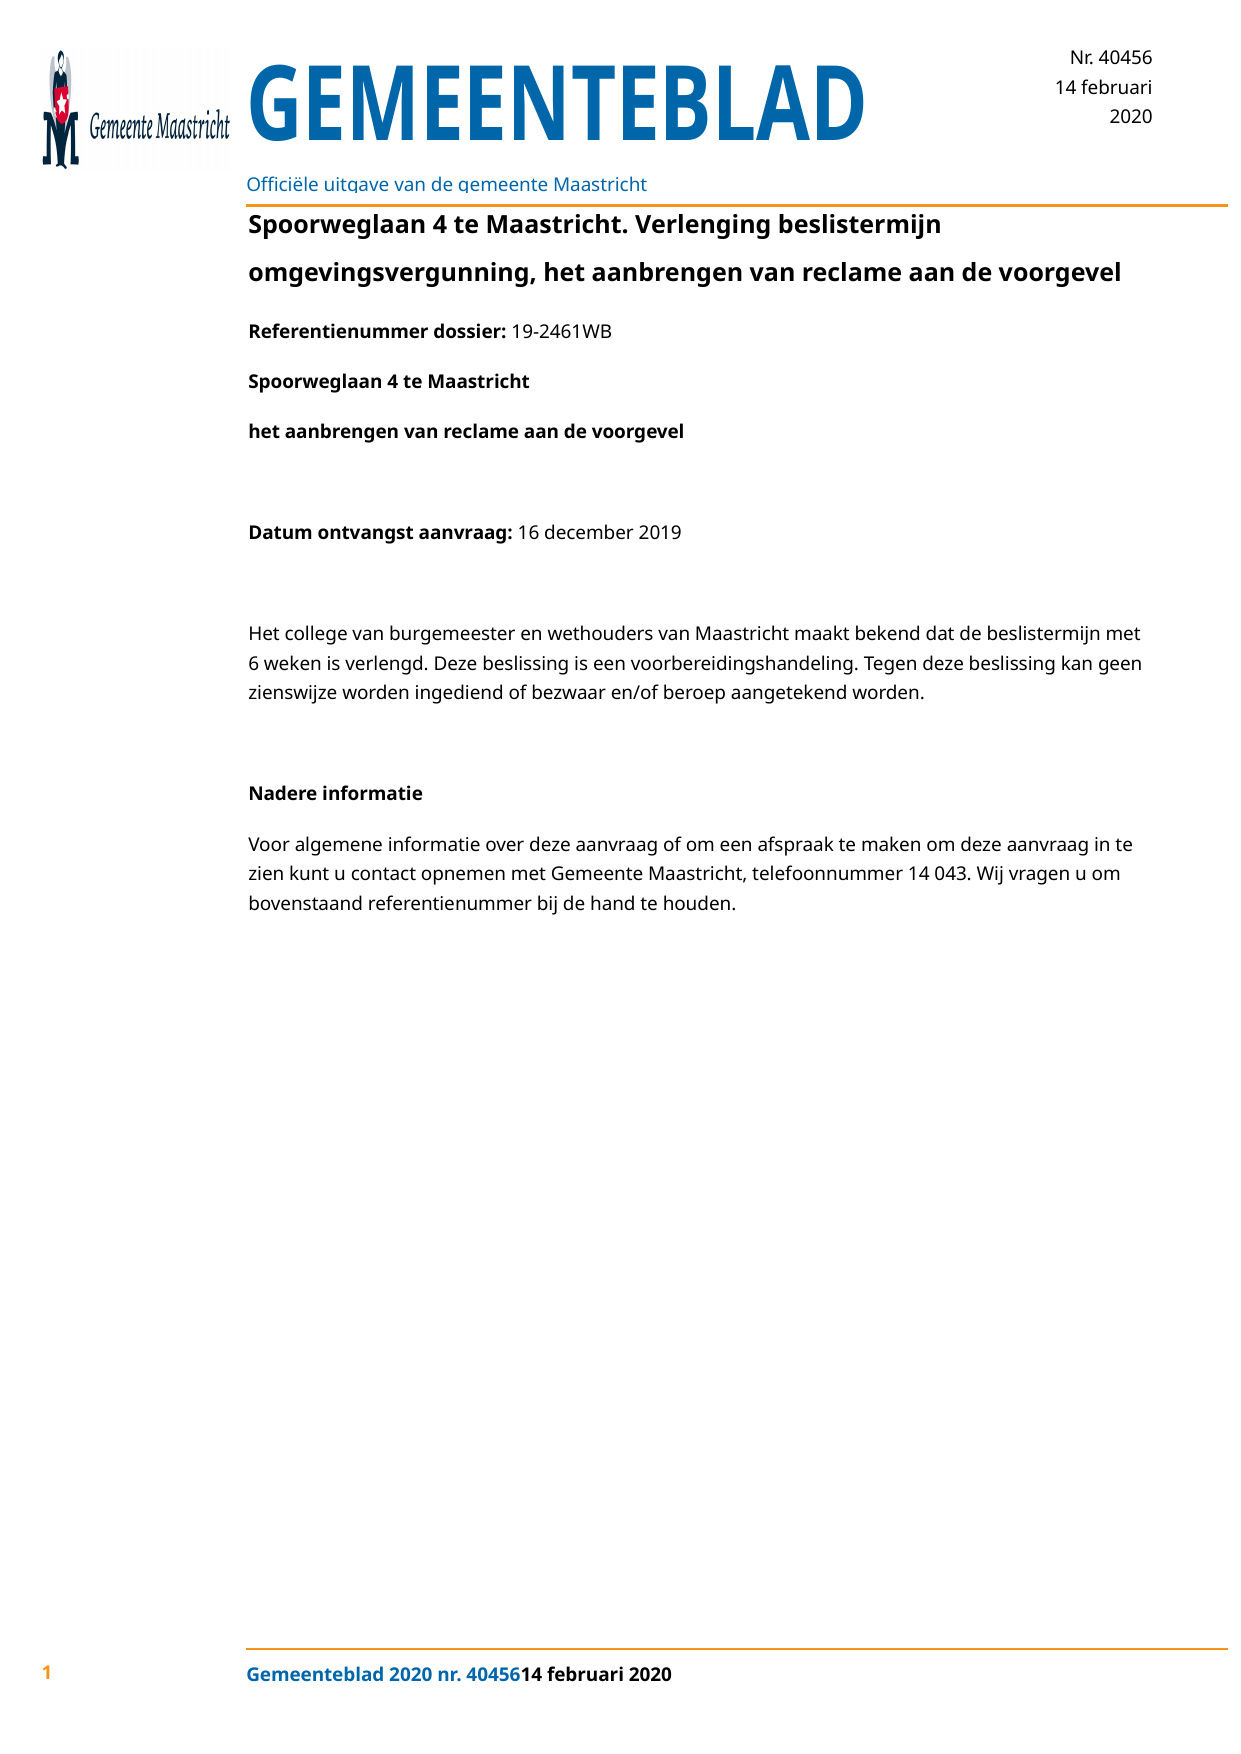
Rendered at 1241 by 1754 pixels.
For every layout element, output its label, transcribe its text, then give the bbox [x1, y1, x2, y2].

text Spoorweglaan 4 te Maastricht. Verlenging beslistermijn omgevingsvergunning, het aanbrengen van reclame aan de voorgevel [248, 207, 1152, 288]
text het aanbrengen van reclame aan de voorgevel [248, 419, 1152, 444]
text Referentienummer dossier: 19-2461WB [248, 318, 1152, 344]
text Voor algemene informatie over deze aanvraag of om een afspraak te maken om deze aanvraag in te zien kunt u contact opnemen met Gemeente Maastricht, telefoonnummer 14 043. Wij vragen u om bovenstaand referentienummer bij de hand te houden. [248, 831, 1152, 916]
text Spoorweglaan 4 te Maastricht [248, 368, 1152, 394]
text Nadere informatie [248, 780, 1152, 806]
text Het college van burgemeester en wethouders van Maastricht maakt bekend dat de beslistermijn met 6 weken is verlengd. Deze beslissing is een voorbereidingshandeling. Tegen deze beslissing kan geen zienswijze worden ingediend of bezwaar en/of beroep aangetekend worden. [248, 620, 1152, 705]
text Datum ontvangst aanvraag: 16 december 2019 [248, 519, 1152, 545]
picture [41, 47, 231, 172]
